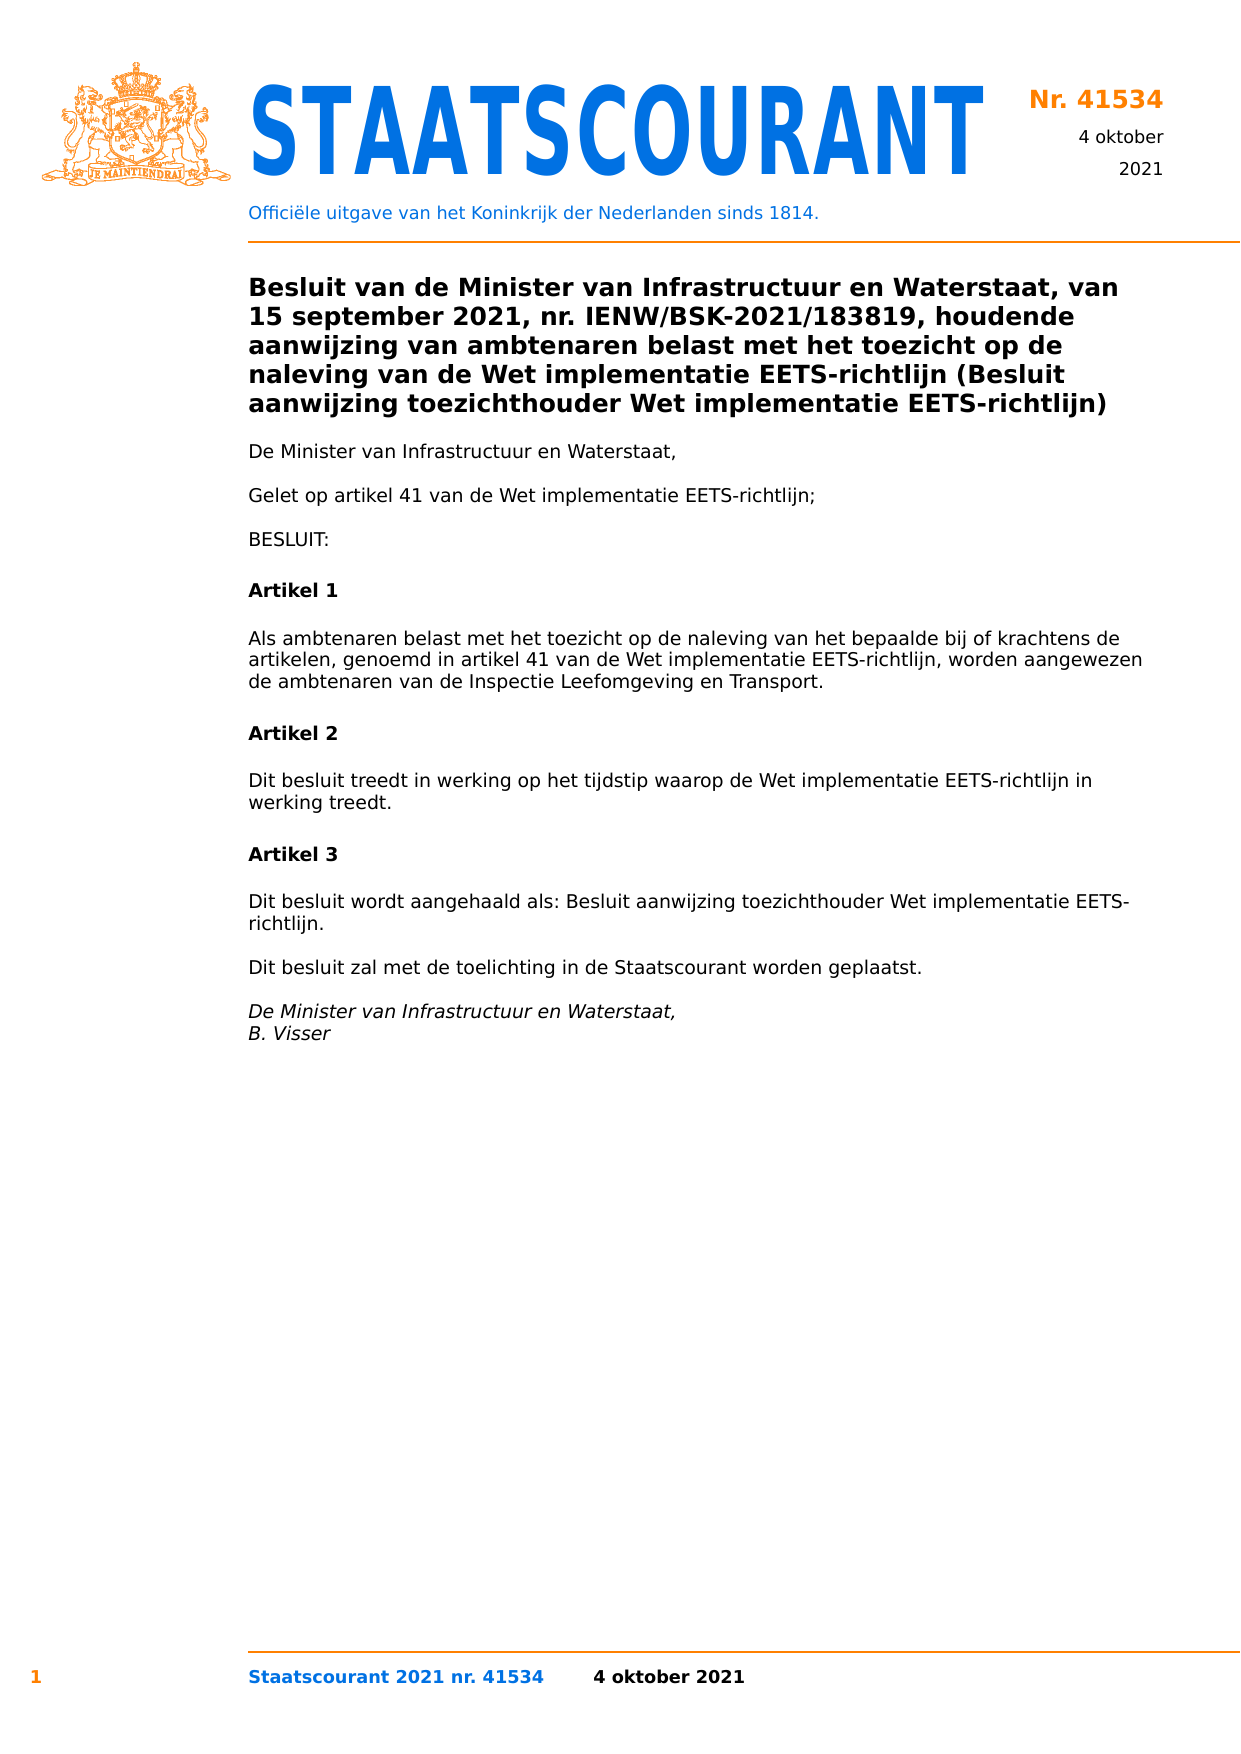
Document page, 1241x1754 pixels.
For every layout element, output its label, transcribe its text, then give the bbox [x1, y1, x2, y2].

table_cell 2021 [998, 153, 1240, 203]
table_header Nr. 41534 [998, 62, 1240, 121]
text Gelet op artikel 41 van de Wet implementatie EETS-richtlijn; [248, 484, 1163, 507]
subtitle Besluit van de Minister van Infrastructuur en Waterstaat, van 15 september 2021, nr. IENW/BSK-2021/183819, houdende aanwijzing van ambtenaren belast met het toezicht op de naleving van de Wet implementatie EETS-richtlijn (Besluit aanwijzing toezichthouder Wet implementatie EETS-richtlijn) [248, 273, 1163, 419]
text Dit besluit zal met de toelichting in de Staatscourant worden geplaatst. [248, 957, 1163, 979]
text Dit besluit treedt in werking op het tijdstip waarop de Wet implementatie EETS-richtlijn in werking treedt. [248, 770, 1163, 814]
subtitle Artikel 2 [248, 723, 1163, 745]
table_cell 4 oktober [998, 121, 1240, 153]
subtitle Artikel 3 [248, 844, 1163, 866]
text De Minister van Infrastructuur en Waterstaat, B. Visser [248, 1001, 1163, 1045]
text Dit besluit wordt aangehaald als: Besluit aanwijzing toezichthouder Wet implementatie EETS-richtlijn. [248, 891, 1163, 935]
table_header STAATSCOURANT [248, 62, 998, 203]
table_header [25, 62, 248, 241]
text Als ambtenaren belast met het toezicht op de naleving van het bepaalde bij of krachtens de artikelen, genoemd in artikel 41 van de Wet implementatie EETS-richtlijn, worden aangewezen de ambtenaren van de Inspectie Leefomgeving en Transport. [248, 627, 1163, 693]
subtitle Artikel 1 [248, 580, 1163, 602]
text BESLUIT: [248, 528, 1163, 550]
text De Minister van Infrastructuur en Waterstaat, [248, 441, 1163, 463]
table_cell Officiële uitgave van het Koninkrijk der Nederlanden sinds 1814. [248, 203, 1240, 241]
picture [41, 62, 231, 186]
